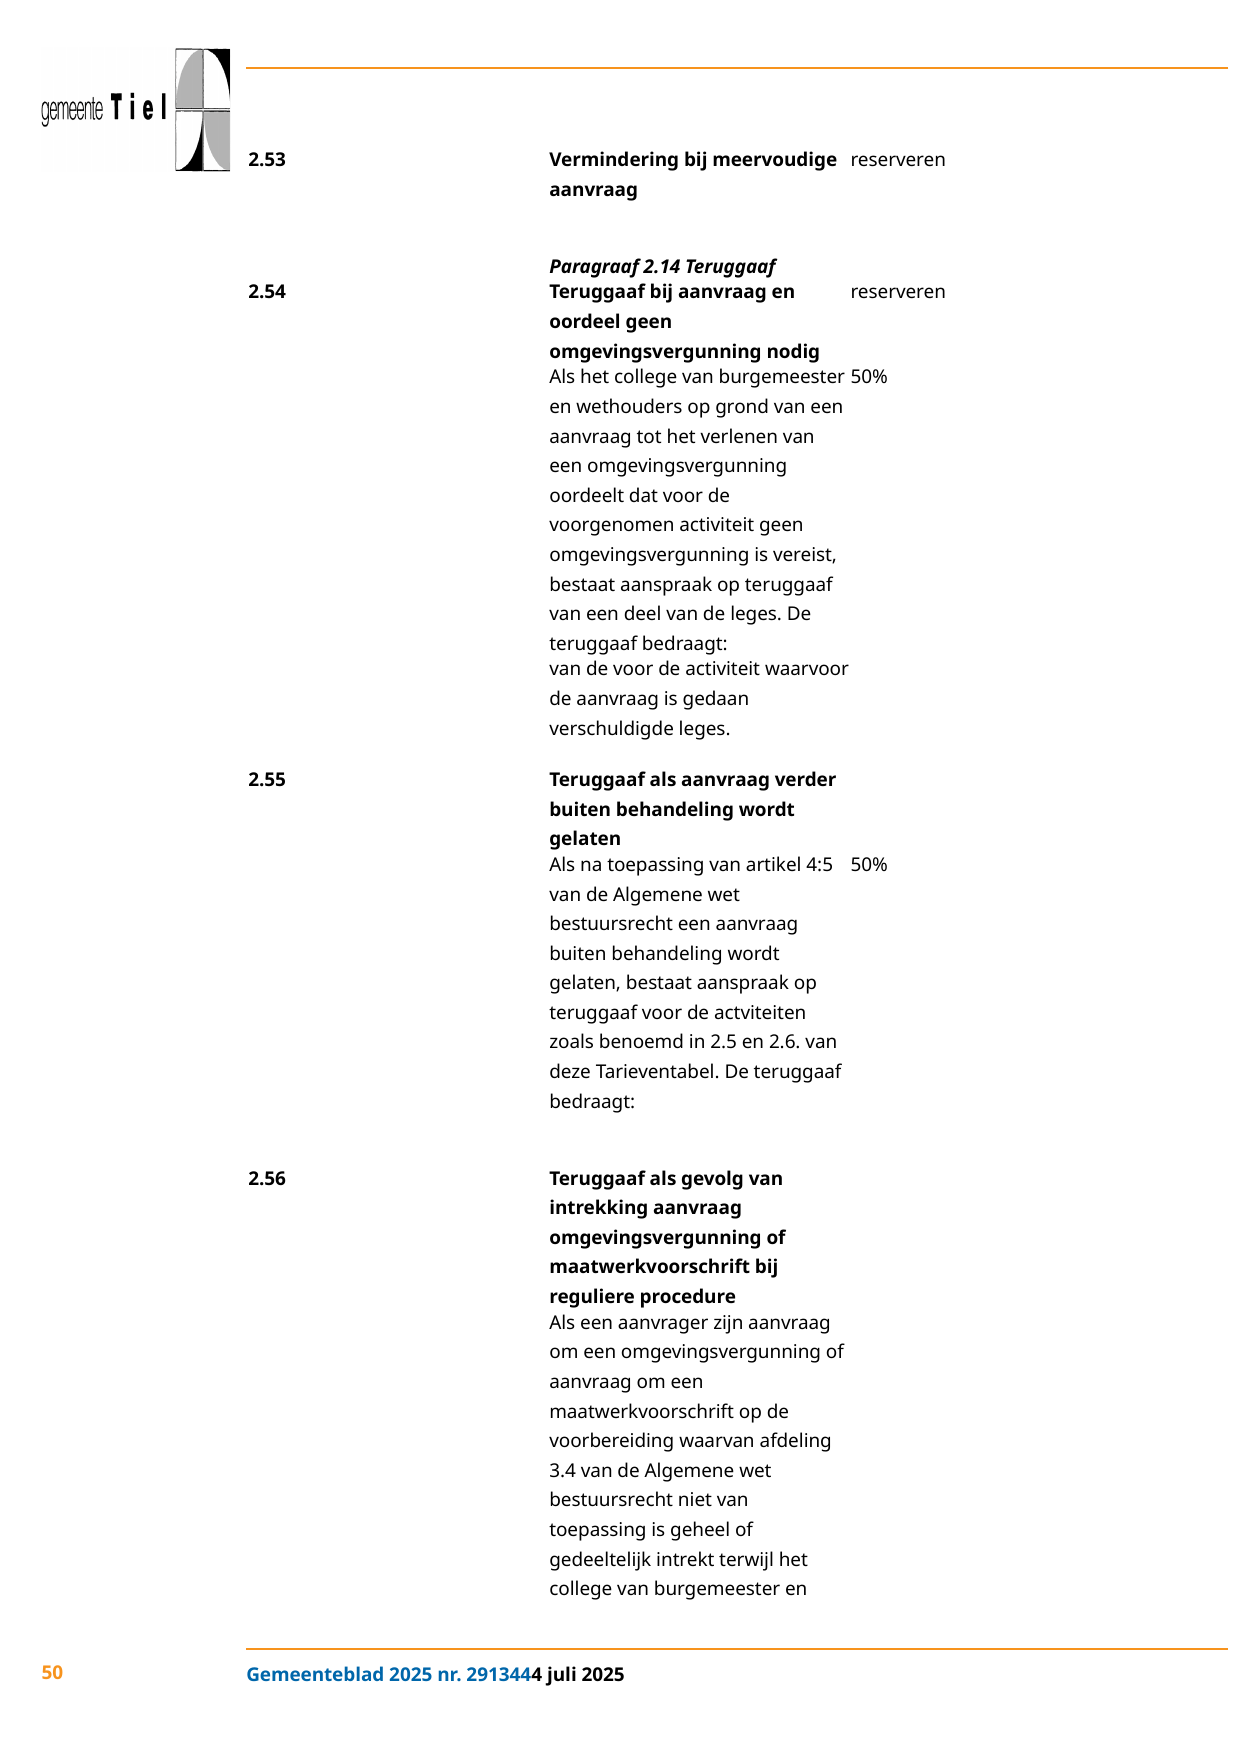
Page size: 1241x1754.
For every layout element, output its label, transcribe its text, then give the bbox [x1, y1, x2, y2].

table_cell 50% [850, 364, 1152, 656]
table_cell van de voor de activiteit waarvoor de aanvraag is gedaan verschuldigde leges. [549, 656, 850, 741]
table_cell 2.53 [248, 146, 549, 202]
table_cell reserveren [850, 146, 1152, 202]
table_cell [248, 741, 549, 766]
table_cell Vermindering bij meervoudige aanvraag [549, 146, 850, 202]
table_cell reserveren [850, 279, 1152, 364]
table_cell Teruggaaf als gevolg van intrekking aanvraag omgevingsvergunning of maatwerkvoorschrift bij reguliere procedure [549, 1165, 850, 1309]
table_cell [248, 1309, 549, 1601]
table_cell [248, 121, 549, 146]
table_cell [549, 1114, 850, 1139]
table_cell [850, 227, 1152, 253]
picture [41, 47, 231, 172]
table_cell 2.56 [248, 1165, 549, 1309]
table_cell [248, 656, 549, 741]
table_cell [850, 1139, 1152, 1165]
table_cell [549, 202, 850, 227]
table_cell [850, 741, 1152, 766]
table_cell [549, 121, 850, 146]
table_cell [850, 1309, 1152, 1601]
table_cell [248, 227, 549, 253]
table_cell [850, 121, 1152, 146]
table_cell [549, 227, 850, 253]
table_cell [850, 1165, 1152, 1309]
table_cell [850, 253, 1152, 279]
table_cell Als een aanvrager zijn aanvraag om een omgevingsvergunning of aanvraag om een maatwerkvoorschrift op de voorbereiding waarvan afdeling 3.4 van de Algemene wet bestuursrecht niet van toepassing is geheel of gedeeltelijk intrekt terwijl het college van burgemeester en [549, 1309, 850, 1601]
table_cell Paragraaf 2.14 Teruggaaf [549, 253, 850, 279]
table_cell Als het college van burgemeester en wethouders op grond van een aanvraag tot het verlenen van een omgevingsvergunning oordeelt dat voor de voorgenomen activiteit geen omgevingsvergunning is vereist, bestaat aanspraak op teruggaaf van een deel van de leges. De teruggaaf bedraagt: [549, 364, 850, 656]
table_cell [248, 202, 549, 227]
table_cell [248, 1139, 549, 1165]
table_cell Als na toepassing van artikel 4:5 van de Algemene wet bestuursrecht een aanvraag buiten behandeling wordt gelaten, bestaat aanspraak op teruggaaf voor de actviteiten zoals benoemd in 2.5 en 2.6. van deze Tarieventabel. De teruggaaf bedraagt: [549, 851, 850, 1113]
table_cell 50% [850, 851, 1152, 1113]
table_cell [850, 766, 1152, 851]
table_cell 2.55 [248, 766, 549, 851]
table_cell [248, 1114, 549, 1139]
table_cell [850, 1114, 1152, 1139]
table_cell 2.54 [248, 279, 549, 364]
table_cell [549, 741, 850, 766]
table_cell [549, 1139, 850, 1165]
table_cell Teruggaaf als aanvraag verder buiten behandeling wordt gelaten [549, 766, 850, 851]
table_cell [248, 851, 549, 1113]
table_cell [850, 95, 1152, 121]
table_cell [549, 95, 850, 121]
table_cell [850, 656, 1152, 741]
table_cell [248, 364, 549, 656]
table_cell [248, 253, 549, 279]
table_cell Teruggaaf bij aanvraag en oordeel geen omgevingsvergunning nodig [549, 279, 850, 364]
table_cell [248, 95, 549, 121]
table_cell [850, 202, 1152, 227]
